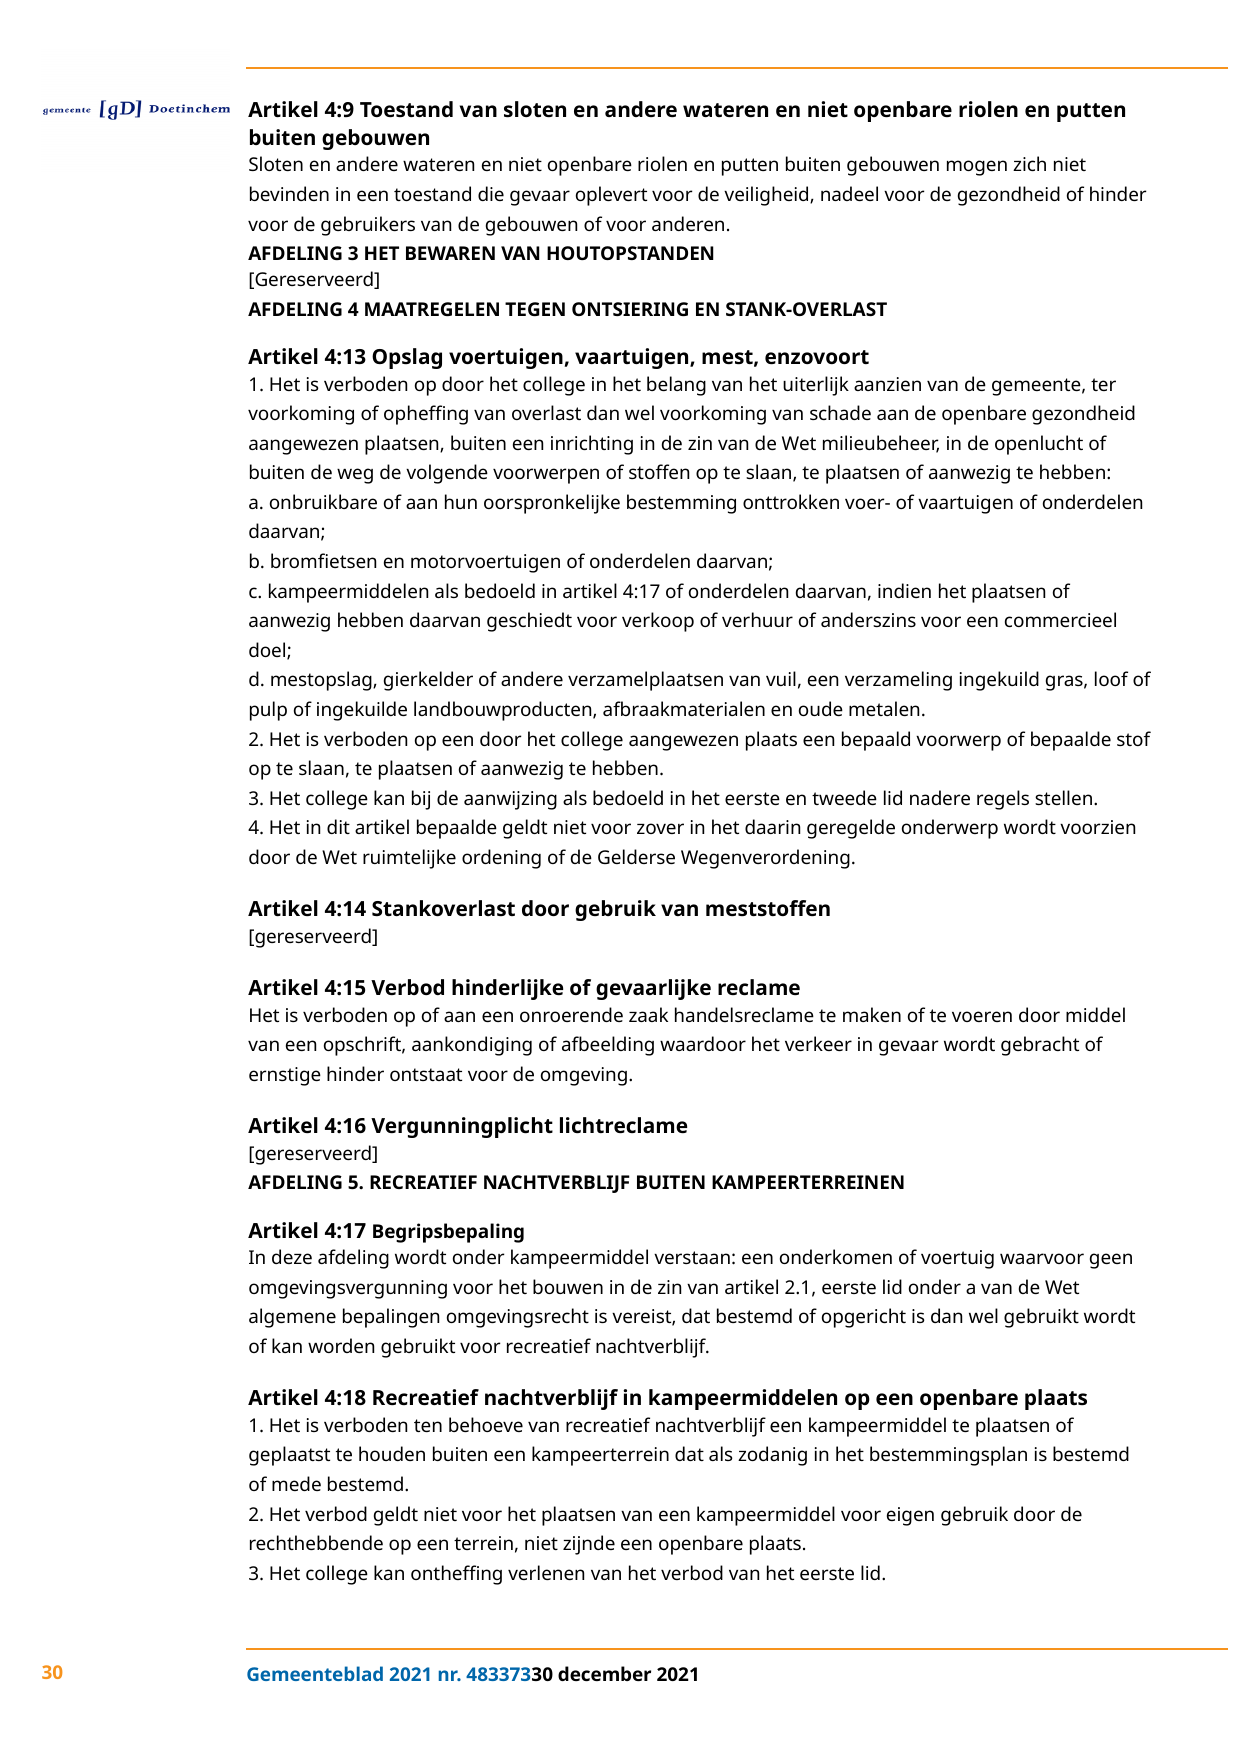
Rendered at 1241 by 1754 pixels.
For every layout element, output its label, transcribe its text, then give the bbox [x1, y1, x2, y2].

picture [41, 47, 231, 172]
text a. onbruikbare of aan hun oorspronkelijke bestemming onttrokken voer- of vaartuigen of onderdelen daarvan; [248, 489, 1152, 544]
text In deze afdeling wordt onder kampeermiddel verstaan: een onderkomen of voertuig waarvoor geen omgevingsvergunning voor het bouwen in de zin van artikel 2.1, eerste lid onder a van de Wet algemene bepalingen omgevingsrecht is vereist, dat bestemd of opgericht is dan wel gebruikt wordt of kan worden gebruikt voor recreatief nachtverblijf. [248, 1244, 1152, 1359]
text Sloten en andere wateren en niet openbare riolen en putten buiten gebouwen mogen zich niet bevinden in een toestand die gevaar oplevert voor de veiligheid, nadeel voor de gezondheid of hinder voor de gebruikers van de gebouwen of voor anderen. [248, 152, 1152, 237]
text 4. Het in dit artikel bepaalde geldt niet voor zover in het daarin geregelde onderwerp wordt voorzien door de Wet ruimtelijke ordening of de Gelderse Wegenverordening. [248, 814, 1152, 870]
text AFDELING 5. RECREATIEF NACHTVERBLIJF BUITEN KAMPEERTERREINEN [248, 1169, 1152, 1195]
text [gereserveerd] [248, 923, 1152, 949]
text 3. Het college kan bij de aanwijzing als bedoeld in het eerste en tweede lid nadere regels stellen. [248, 785, 1152, 811]
text [Gereserveerd] [248, 266, 1152, 292]
text Het is verboden op of aan een onroerende zaak handelsreclame te maken of te voeren door middel van een opschrift, aankondiging of afbeelding waardoor het verkeer in gevaar wordt gebracht of ernstige hinder ontstaat voor de omgeving. [248, 1002, 1152, 1087]
text 2. Het is verboden op een door het college aangewezen plaats een bepaald voorwerp of bepaalde stof op te slaan, te plaatsen of aanwezig te hebben. [248, 726, 1152, 781]
text AFDELING 3 HET BEWAREN VAN HOUTOPSTANDEN [248, 240, 1152, 266]
text 1. Het is verboden ten behoeve van recreatief nachtverblijf een kampeermiddel te plaatsen of geplaatst te houden buiten een kampeerterrein dat als zodanig in het bestemmingsplan is bestemd of mede bestemd. [248, 1412, 1152, 1497]
text Artikel 4:13 Opslag voertuigen, vaartuigen, mest, enzovoort [248, 342, 1152, 371]
text 1. Het is verboden op door het college in het belang van het uiterlijk aanzien van de gemeente, ter voorkoming of opheffing van overlast dan wel voorkoming van schade aan de openbare gezondheid aangewezen plaatsen, buiten een inrichting in de zin van de Wet milieubeheer, in de openlucht of buiten de weg de volgende voorwerpen of stoffen op te slaan, te plaatsen of aanwezig te hebben: [248, 371, 1152, 485]
text Artikel 4:15 Verbod hinderlijke of gevaarlijke reclame [248, 973, 1152, 1002]
text Artikel 4:18 Recreatief nachtverblijf in kampeermiddelen op een openbare plaats [248, 1383, 1152, 1412]
text d. mestopslag, gierkelder of andere verzamelplaatsen van vuil, een verzameling ingekuild gras, loof of pulp of ingekuilde landbouwproducten, afbraakmaterialen en oude metalen. [248, 667, 1152, 722]
text AFDELING 4 MAATREGELEN TEGEN ONTSIERING EN STANK-OVERLAST [248, 296, 1152, 321]
text Artikel 4:14 Stankoverlast door gebruik van meststoffen [248, 894, 1152, 923]
text c. kampeermiddelen als bedoeld in artikel 4:17 of onderdelen daarvan, indien het plaatsen of aanwezig hebben daarvan geschiedt voor verkoop of verhuur of anderszins voor een commercieel doel; [248, 578, 1152, 663]
text Artikel 4:17 Begripsbepaling [248, 1216, 1152, 1244]
text 2. Het verbod geldt niet voor het plaatsen van een kampeermiddel voor eigen gebruik door de rechthebbende op een terrein, niet zijnde een openbare plaats. [248, 1501, 1152, 1556]
text [gereserveerd] [248, 1140, 1152, 1166]
text Artikel 4:9 Toestand van sloten en andere wateren en niet openbare riolen en putten buiten gebouwen [248, 95, 1152, 152]
text Artikel 4:16 Vergunningplicht lichtreclame [248, 1111, 1152, 1140]
text 3. Het college kan ontheffing verlenen van het verbod van het eerste lid. [248, 1560, 1152, 1586]
text b. bromfietsen en motorvoertuigen of onderdelen daarvan; [248, 548, 1152, 574]
